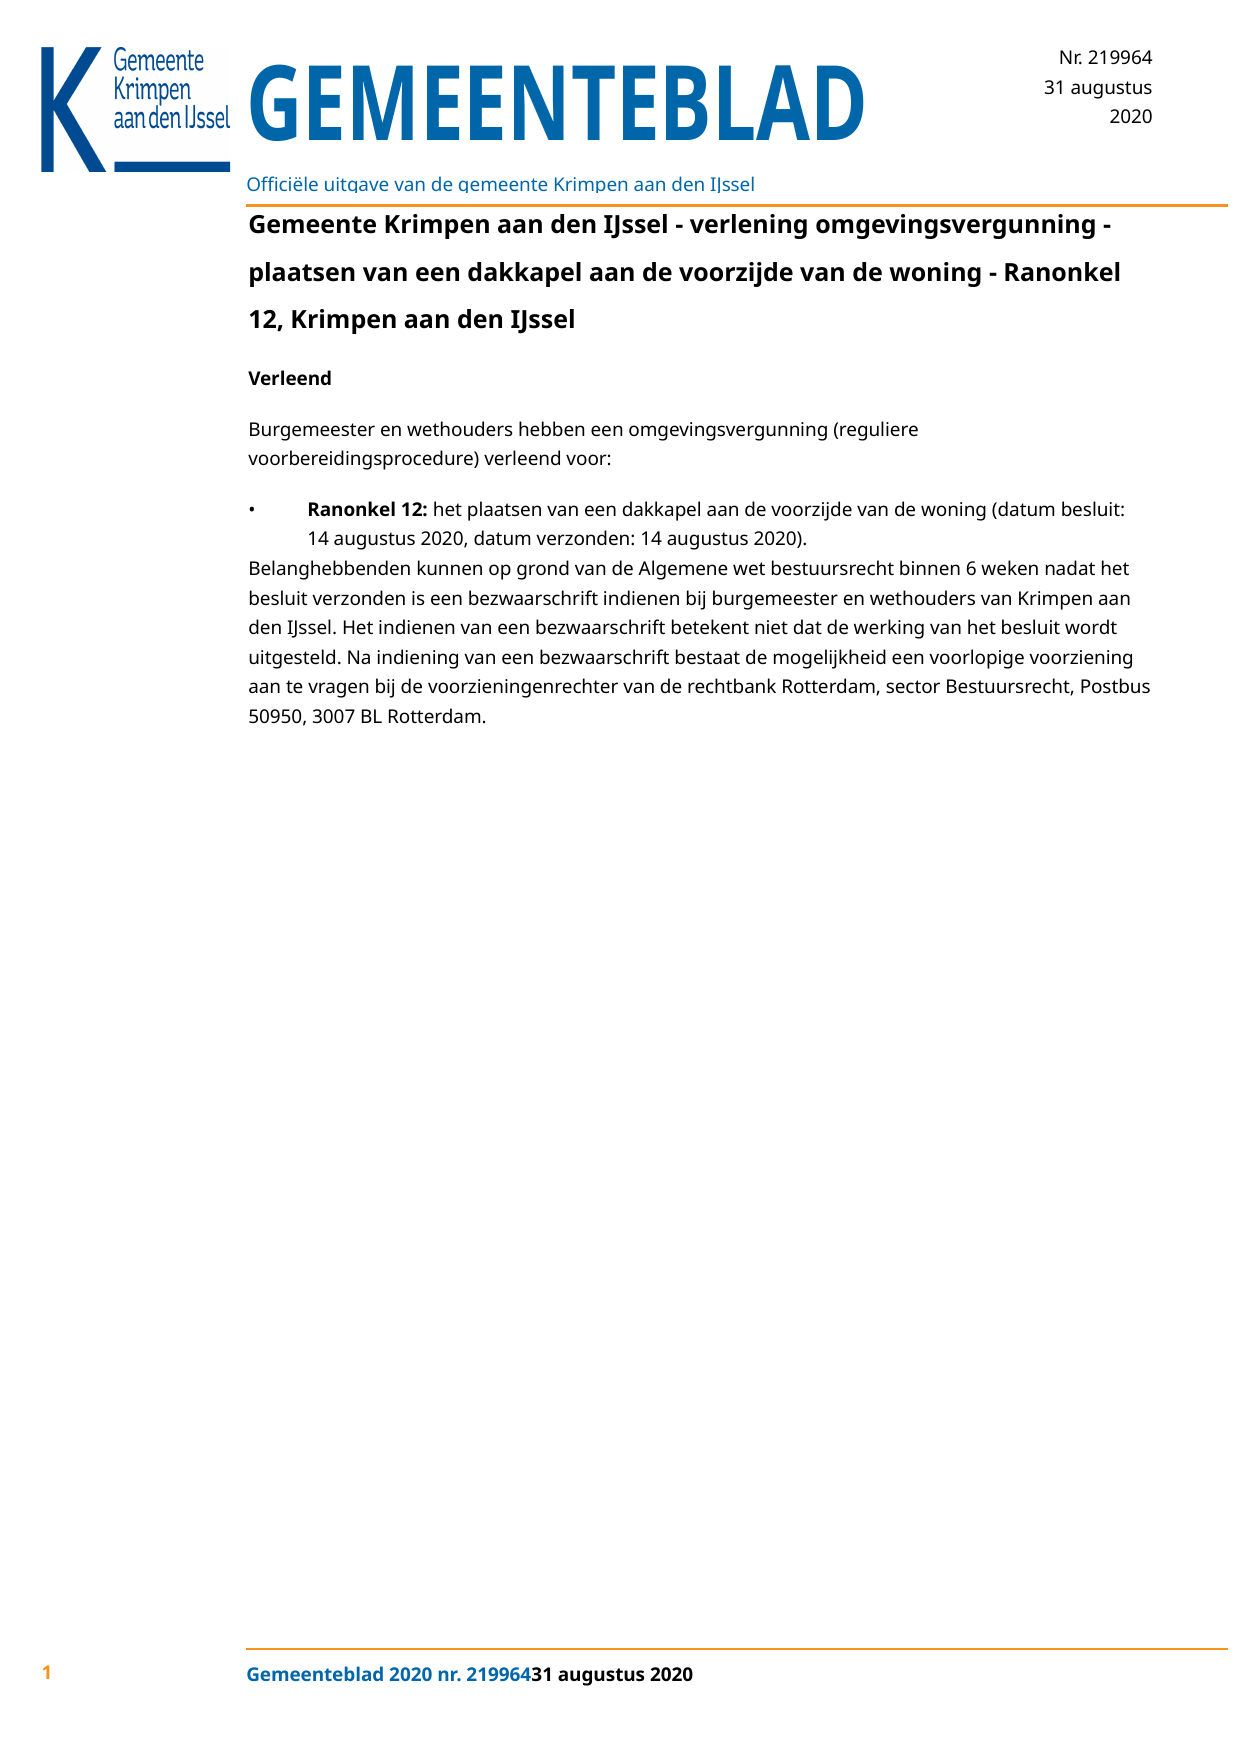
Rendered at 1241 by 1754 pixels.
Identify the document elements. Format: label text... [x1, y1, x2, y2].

text Verleend [248, 366, 1152, 391]
text Gemeente Krimpen aan den IJssel - verlening omgevingsvergunning - plaatsen van een dakkapel aan de voorzijde van de woning - Ranonkel 12, Krimpen aan den IJssel [248, 207, 1152, 336]
list Ranonkel 12: het plaatsen van een dakkapel aan de voorzijde van de woning (datum besluit: 14 augustus 2020, datum verzonden: 14 augustus 2020). [248, 496, 1152, 551]
picture [41, 47, 231, 172]
text Burgemeester en wethouders hebben een omgevingsvergunning (reguliere voorbereidingsprocedure) verleend voor: [248, 416, 1152, 471]
text Belanghebbenden kunnen op grond van de Algemene wet bestuursrecht binnen 6 weken nadat het besluit verzonden is een bezwaarschrift indienen bij burgemeester en wethouders van Krimpen aan den IJssel. Het indienen van een bezwaarschrift betekent niet dat de werking van het besluit wordt uitgesteld. Na indiening van een bezwaarschrift bestaat de mogelijkheid een voorlopige voorziening aan te vragen bij de voorzieningenrechter van de rechtbank Rotterdam, sector Bestuursrecht, Postbus 50950, 3007 BL Rotterdam. [248, 555, 1152, 729]
